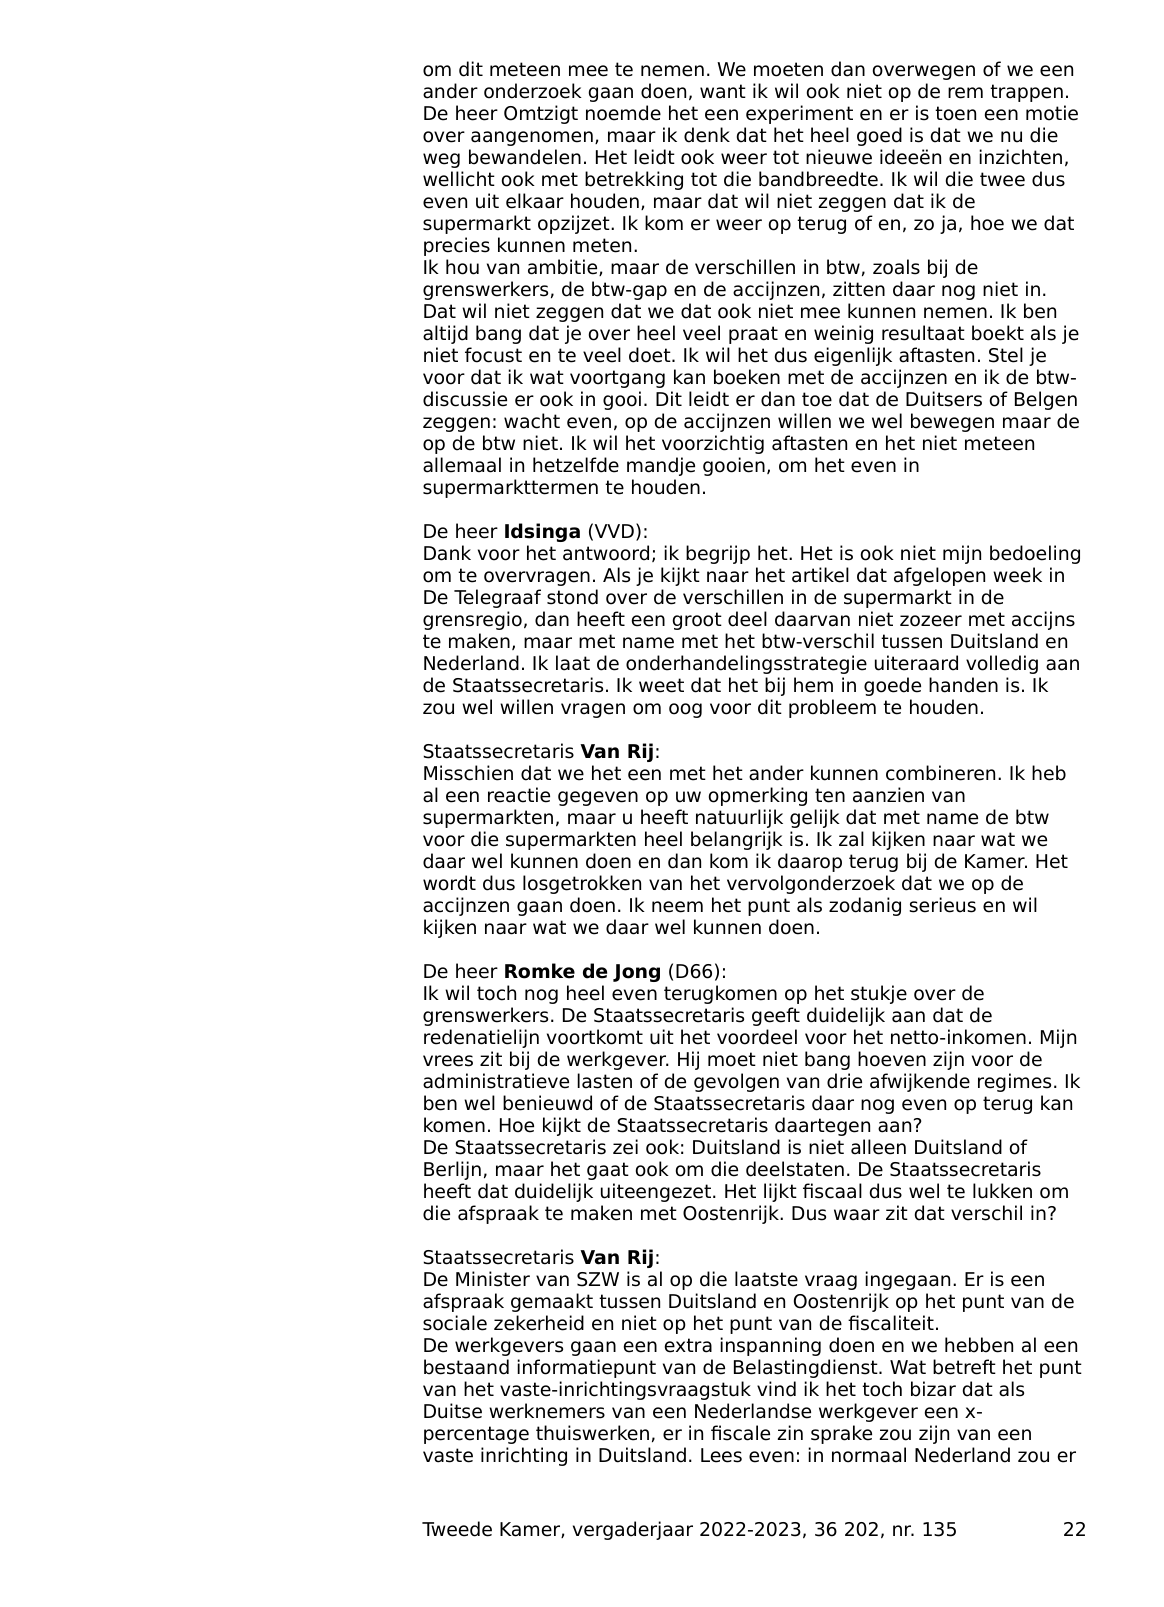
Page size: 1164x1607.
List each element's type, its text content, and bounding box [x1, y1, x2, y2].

text De heer Idsinga (VVD): [422, 521, 1087, 543]
text De werkgevers gaan een extra inspanning doen en we hebben al een bestaand informatiepunt van de Belastingdienst. Wat betreft het punt van het vaste-inrichtingsvraagstuk vind ik het toch bizar dat als Duitse werknemers van een Nederlandse werkgever een x-percentage thuiswerken, er in fiscale zin sprake zou zijn van een vaste inrichting in Duitsland. Lees even: in normaal Nederland zou er [422, 1335, 1087, 1467]
text Staatssecretaris Van Rij: [422, 1247, 1087, 1269]
text om dit meteen mee te nemen. We moeten dan overwegen of we een ander onderzoek gaan doen, want ik wil ook niet op de rem trappen. De heer Omtzigt noemde het een experiment en er is toen een motie over aangenomen, maar ik denk dat het heel goed is dat we nu die weg bewandelen. Het leidt ook weer tot nieuwe ideeën en inzichten, wellicht ook met betrekking tot die bandbreedte. Ik wil die twee dus even uit elkaar houden, maar dat wil niet zeggen dat ik de supermarkt opzijzet. Ik kom er weer op terug of en, zo ja, hoe we dat precies kunnen meten. [422, 59, 1087, 257]
text Dank voor het antwoord; ik begrijp het. Het is ook niet mijn bedoeling om te overvragen. Als je kijkt naar het artikel dat afgelopen week in De Telegraaf stond over de verschillen in de supermarkt in de grensregio, dan heeft een groot deel daarvan niet zozeer met accijns te maken, maar met name met het btw-verschil tussen Duitsland en Nederland. Ik laat de onderhandelingsstrategie uiteraard volledig aan de Staatssecretaris. Ik weet dat het bij hem in goede handen is. Ik zou wel willen vragen om oog voor dit probleem te houden. [422, 543, 1087, 719]
text De Staatssecretaris zei ook: Duitsland is niet alleen Duitsland of Berlijn, maar het gaat ook om die deelstaten. De Staatssecretaris heeft dat duidelijk uiteengezet. Het lijkt fiscaal dus wel te lukken om die afspraak te maken met Oostenrijk. Dus waar zit dat verschil in? [422, 1137, 1087, 1224]
text De heer Romke de Jong (D66): [422, 961, 1087, 983]
text Staatssecretaris Van Rij: [422, 741, 1087, 763]
text Ik hou van ambitie, maar de verschillen in btw, zoals bij de grenswerkers, de btw-gap en de accijnzen, zitten daar nog niet in. Dat wil niet zeggen dat we dat ook niet mee kunnen nemen. Ik ben altijd bang dat je over heel veel praat en weinig resultaat boekt als je niet focust en te veel doet. Ik wil het dus eigenlijk aftasten. Stel je voor dat ik wat voortgang kan boeken met de accijnzen en ik de btw-discussie er ook in gooi. Dit leidt er dan toe dat de Duitsers of Belgen zeggen: wacht even, op de accijnzen willen we wel bewegen maar de op de btw niet. Ik wil het voorzichtig aftasten en het niet meteen allemaal in hetzelfde mandje gooien, om het even in supermarkttermen te houden. [422, 257, 1087, 499]
text Ik wil toch nog heel even terugkomen op het stukje over de grenswerkers. De Staatssecretaris geeft duidelijk aan dat de redenatielijn voortkomt uit het voordeel voor het netto-inkomen. Mijn vrees zit bij de werkgever. Hij moet niet bang hoeven zijn voor de administratieve lasten of de gevolgen van drie afwijkende regimes. Ik ben wel benieuwd of de Staatssecretaris daar nog even op terug kan komen. Hoe kijkt de Staatssecretaris daartegen aan? [422, 983, 1087, 1137]
text De Minister van SZW is al op die laatste vraag ingegaan. Er is een afspraak gemaakt tussen Duitsland en Oostenrijk op het punt van de sociale zekerheid en niet op het punt van de fiscaliteit. [422, 1269, 1087, 1335]
text Misschien dat we het een met het ander kunnen combineren. Ik heb al een reactie gegeven op uw opmerking ten aanzien van supermarkten, maar u heeft natuurlijk gelijk dat met name de btw voor die supermarkten heel belangrijk is. Ik zal kijken naar wat we daar wel kunnen doen en dan kom ik daarop terug bij de Kamer. Het wordt dus losgetrokken van het vervolgonderzoek dat we op de accijnzen gaan doen. Ik neem het punt als zodanig serieus en wil kijken naar wat we daar wel kunnen doen. [422, 763, 1087, 939]
